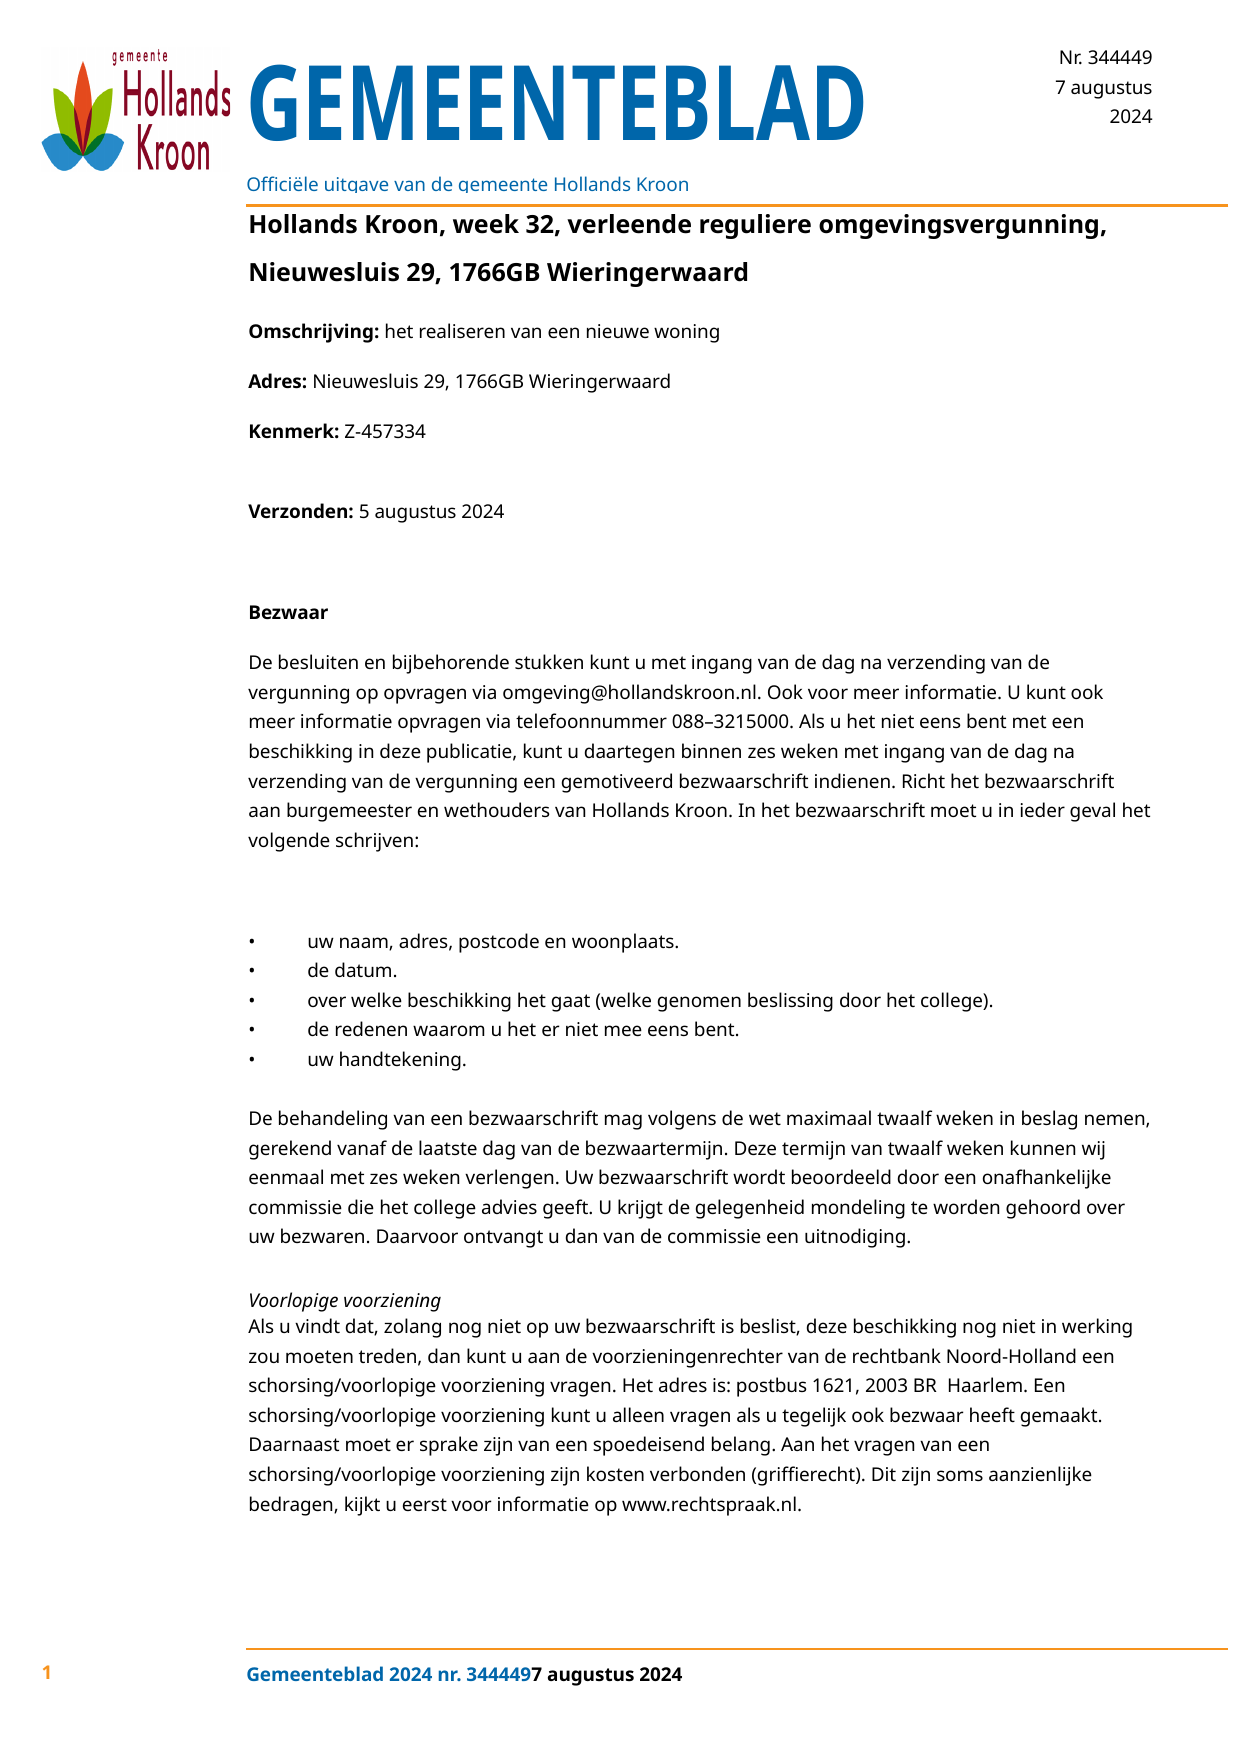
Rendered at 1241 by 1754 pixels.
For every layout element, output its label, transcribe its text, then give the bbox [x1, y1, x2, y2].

text Verzonden: 5 augustus 2024 [248, 498, 1152, 524]
table_header [248, 469, 700, 495]
list uw naam, adres, postcode en woonplaats. [248, 928, 1152, 953]
text Als u vindt dat, zolang nog niet op uw bezwaarschrift is beslist, deze beschikking nog niet in werking zou moeten treden, dan kunt u aan de voorzieningenrechter van de rechtbank Noord-Holland een schorsing/voorlopige voorziening vragen. Het adres is: postbus 1621, 2003 BR Haarlem. Een schorsing/voorlopige voorziening kunt u alleen vragen als u tegelijk ook bezwaar heeft gemaakt. Daarnaast moet er sprake zijn van een spoedeisend belang. Aan het vragen van een schorsing/voorlopige voorziening zijn kosten verbonden (griffierecht). Dit zijn soms aanzienlijke bedragen, kijkt u eerst voor informatie op www.rechtspraak.nl. [248, 1313, 1152, 1517]
list de datum. [248, 957, 1152, 983]
text De besluiten en bijbehorende stukken kunt u met ingang van de dag na verzending van de vergunning op opvragen via omgeving@hollandskroon.nl. Ook voor meer informatie. U kunt ook meer informatie opvragen via telefoonnummer 088–3215000. Als u het niet eens bent met een beschikking in deze publicatie, kunt u daartegen binnen zes weken met ingang van de dag na verzending van de vergunning een gemotiveerd bezwaarschrift indienen. Richt het bezwaarschrift aan burgemeester en wethouders van Hollands Kroon. In het bezwaarschrift moet u in ieder geval het volgende schrijven: [248, 649, 1152, 853]
text De behandeling van een bezwaarschrift mag volgens de wet maximaal twaalf weken in beslag nemen, gerekend vanaf de laatste dag van de bezwaartermijn. Deze termijn van twaalf weken kunnen wij eenmaal met zes weken verlengen. Uw bezwaarschrift wordt beoordeeld door een onafhankelijke commissie die het college advies geeft. U krijgt de gelegenheid mondeling te worden gehoord over uw bezwaren. Daarvoor ontvangt u dan van de commissie een uitnodiging. [248, 1105, 1152, 1249]
text Voorlopige voorziening [248, 1288, 1152, 1313]
picture [41, 47, 231, 172]
list over welke beschikking het gaat (welke genomen beslissing door het college). [248, 987, 1152, 1013]
text Hollands Kroon, week 32, verleende reguliere omgevingsvergunning, Nieuwesluis 29, 1766GB Wieringerwaard [248, 207, 1152, 288]
text Omschrijving: het realiseren van een nieuwe woning [248, 318, 1152, 344]
list de redenen waarom u het er niet mee eens bent. [248, 1017, 1152, 1042]
table_header [700, 469, 1152, 495]
text Bezwaar [248, 599, 1152, 625]
text Kenmerk: Z-457334 [248, 419, 1152, 444]
list uw handtekening. [248, 1046, 1152, 1072]
text Adres: Nieuwesluis 29, 1766GB Wieringerwaard [248, 368, 1152, 394]
